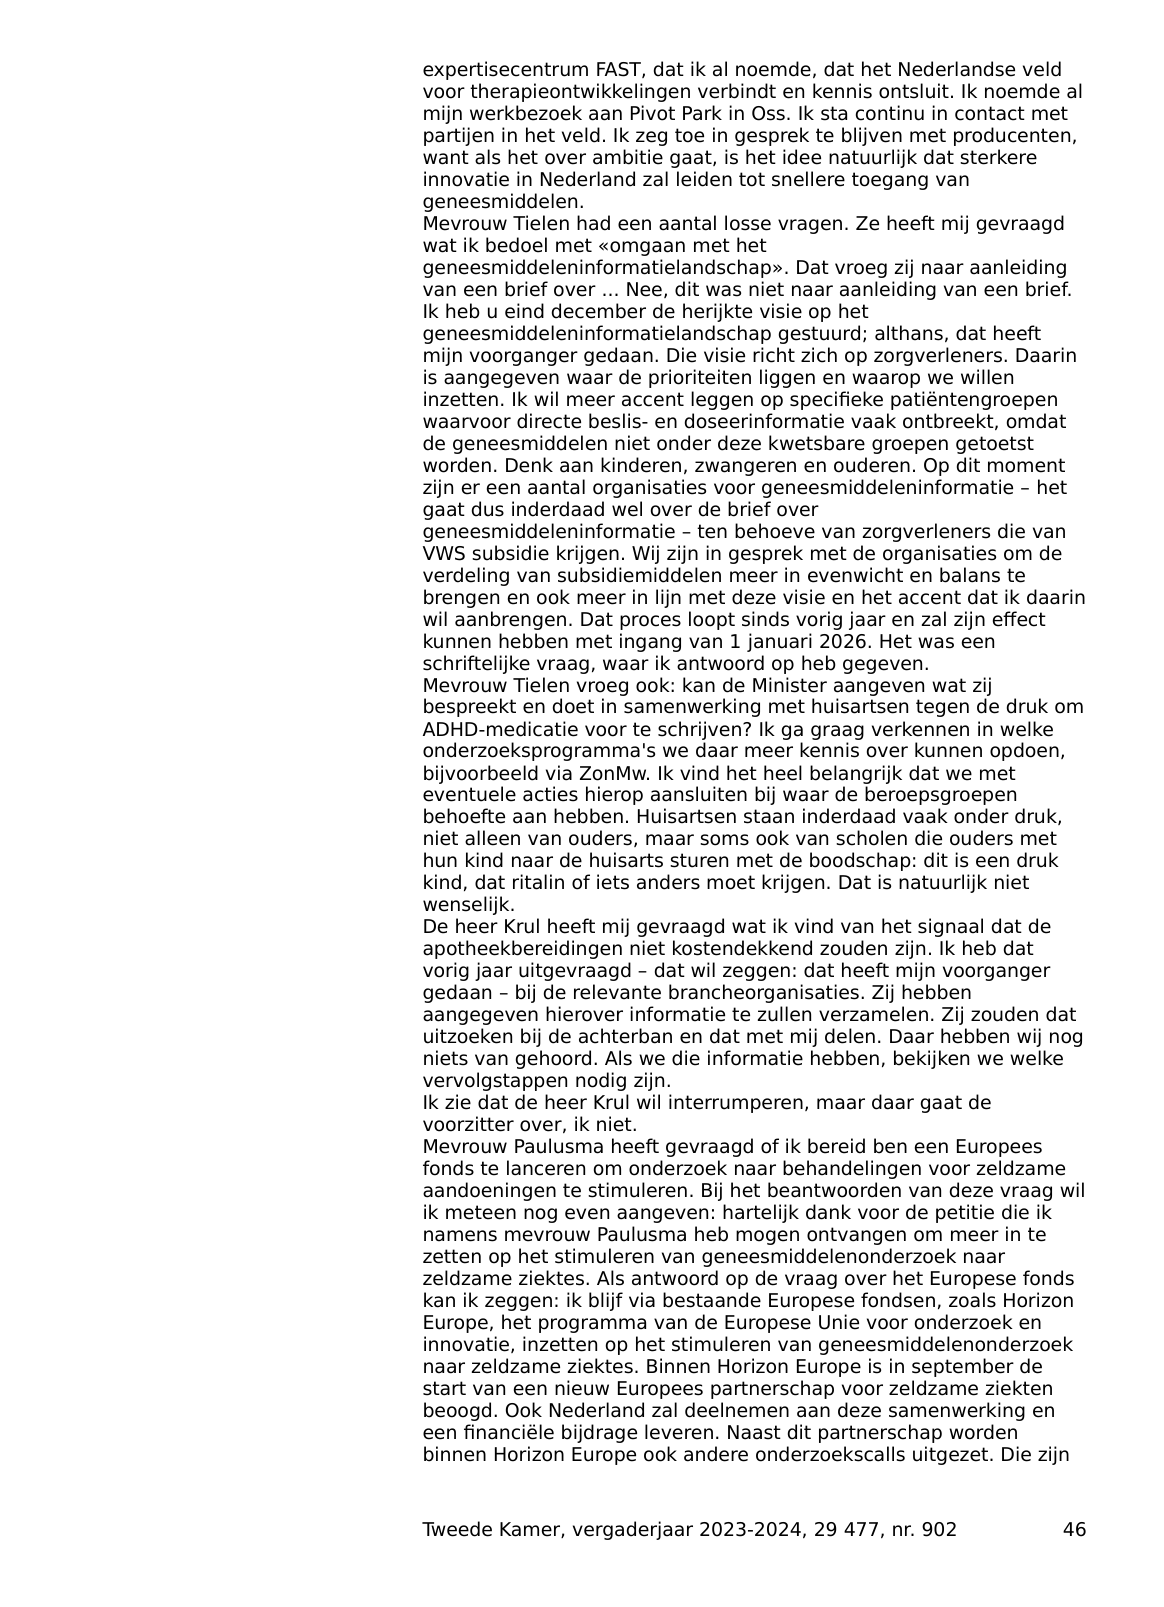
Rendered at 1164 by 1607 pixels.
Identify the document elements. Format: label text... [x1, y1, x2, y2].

text Mevrouw Paulusma heeft gevraagd of ik bereid ben een Europees fonds te lanceren om onderzoek naar behandelingen voor zeldzame aandoeningen te stimuleren. Bij het beantwoorden van deze vraag wil ik meteen nog even aangeven: hartelijk dank voor de petitie die ik namens mevrouw Paulusma heb mogen ontvangen om meer in te zetten op het stimuleren van geneesmiddelenonderzoek naar zeldzame ziektes. Als antwoord op de vraag over het Europese fonds kan ik zeggen: ik blijf via bestaande Europese fondsen, zoals Horizon Europe, het programma van de Europese Unie voor onderzoek en innovatie, inzetten op het stimuleren van geneesmiddelenonderzoek naar zeldzame ziektes. Binnen Horizon Europe is in september de start van een nieuw Europees partnerschap voor zeldzame ziekten beoogd. Ook Nederland zal deelnemen aan deze samenwerking en een financiële bijdrage leveren. Naast dit partnerschap worden binnen Horizon Europe ook andere onderzoekscalls uitgezet. Die zijn [422, 1136, 1087, 1466]
text De heer Krul heeft mij gevraagd wat ik vind van het signaal dat de apotheekbereidingen niet kostendekkend zouden zijn. Ik heb dat vorig jaar uitgevraagd – dat wil zeggen: dat heeft mijn voorganger gedaan – bij de relevante brancheorganisaties. Zij hebben aangegeven hierover informatie te zullen verzamelen. Zij zouden dat uitzoeken bij de achterban en dat met mij delen. Daar hebben wij nog niets van gehoord. Als we die informatie hebben, bekijken we welke vervolgstappen nodig zijn. [422, 916, 1087, 1092]
text expertisecentrum FAST, dat ik al noemde, dat het Nederlandse veld voor therapieontwikkelingen verbindt en kennis ontsluit. Ik noemde al mijn werkbezoek aan Pivot Park in Oss. Ik sta continu in contact met partijen in het veld. Ik zeg toe in gesprek te blijven met producenten, want als het over ambitie gaat, is het idee natuurlijk dat sterkere innovatie in Nederland zal leiden tot snellere toegang van geneesmiddelen. [422, 59, 1087, 213]
text Ik zie dat de heer Krul wil interrumperen, maar daar gaat de voorzitter over, ik niet. [422, 1092, 1087, 1136]
text Mevrouw Tielen vroeg ook: kan de Minister aangeven wat zij bespreekt en doet in samenwerking met huisartsen tegen de druk om ADHD-medicatie voor te schrijven? Ik ga graag verkennen in welke onderzoeksprogramma's we daar meer kennis over kunnen opdoen, bijvoorbeeld via ZonMw. Ik vind het heel belangrijk dat we met eventuele acties hierop aansluiten bij waar de beroepsgroepen behoefte aan hebben. Huisartsen staan inderdaad vaak onder druk, niet alleen van ouders, maar soms ook van scholen die ouders met hun kind naar de huisarts sturen met de boodschap: dit is een druk kind, dat ritalin of iets anders moet krijgen. Dat is natuurlijk niet wenselijk. [422, 674, 1087, 916]
text Mevrouw Tielen had een aantal losse vragen. Ze heeft mij gevraagd wat ik bedoel met «omgaan met het geneesmiddeleninformatielandschap». Dat vroeg zij naar aanleiding van een brief over ... Nee, dit was niet naar aanleiding van een brief. Ik heb u eind december de herijkte visie op het geneesmiddeleninformatielandschap gestuurd; althans, dat heeft mijn voorganger gedaan. Die visie richt zich op zorgverleners. Daarin is aangegeven waar de prioriteiten liggen en waarop we willen inzetten. Ik wil meer accent leggen op specifieke patiëntengroepen waarvoor directe beslis- en doseerinformatie vaak ontbreekt, omdat de geneesmiddelen niet onder deze kwetsbare groepen getoetst worden. Denk aan kinderen, zwangeren en ouderen. Op dit moment zijn er een aantal organisaties voor geneesmiddeleninformatie – het gaat dus inderdaad wel over de brief over geneesmiddeleninformatie – ten behoeve van zorgverleners die van VWS subsidie krijgen. Wij zijn in gesprek met de organisaties om de verdeling van subsidiemiddelen meer in evenwicht en balans te brengen en ook meer in lijn met deze visie en het accent dat ik daarin wil aanbrengen. Dat proces loopt sinds vorig jaar en zal zijn effect kunnen hebben met ingang van 1 januari 2026. Het was een schriftelijke vraag, waar ik antwoord op heb gegeven. [422, 213, 1087, 674]
